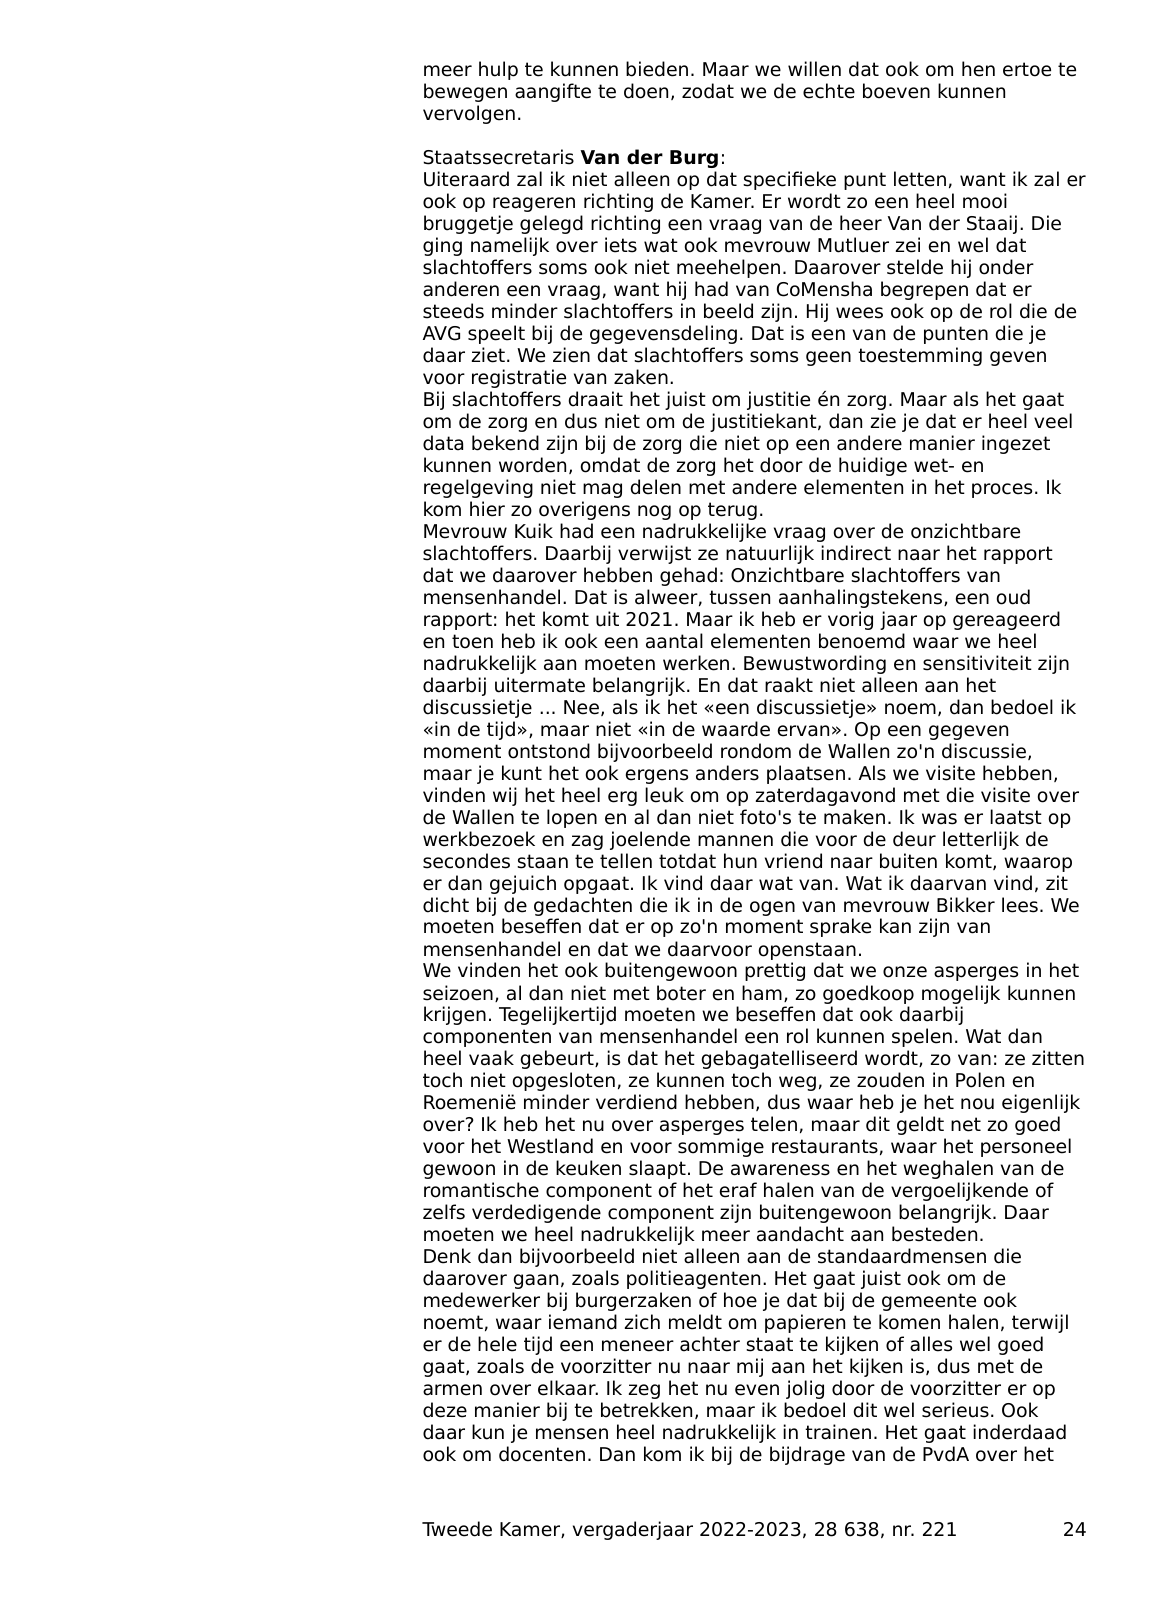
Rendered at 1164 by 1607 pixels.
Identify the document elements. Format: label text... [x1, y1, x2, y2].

text Mevrouw Kuik had een nadrukkelijke vraag over de onzichtbare slachtoffers. Daarbij verwijst ze natuurlijk indirect naar het rapport dat we daarover hebben gehad: Onzichtbare slachtoffers van mensenhandel. Dat is alweer, tussen aanhalingstekens, een oud rapport: het komt uit 2021. Maar ik heb er vorig jaar op gereageerd en toen heb ik ook een aantal elementen benoemd waar we heel nadrukkelijk aan moeten werken. Bewustwording en sensitiviteit zijn daarbij uitermate belangrijk. En dat raakt niet alleen aan het discussietje ... Nee, als ik het «een discussietje» noem, dan bedoel ik «in de tijd», maar niet «in de waarde ervan». Op een gegeven moment ontstond bijvoorbeeld rondom de Wallen zo'n discussie, maar je kunt het ook ergens anders plaatsen. Als we visite hebben, vinden wij het heel erg leuk om op zaterdagavond met die visite over de Wallen te lopen en al dan niet foto's te maken. Ik was er laatst op werkbezoek en zag joelende mannen die voor de deur letterlijk de secondes staan te tellen totdat hun vriend naar buiten komt, waarop er dan gejuich opgaat. Ik vind daar wat van. Wat ik daarvan vind, zit dicht bij de gedachten die ik in de ogen van mevrouw Bikker lees. We moeten beseffen dat er op zo'n moment sprake kan zijn van mensenhandel en dat we daarvoor openstaan. [422, 521, 1087, 960]
text Uiteraard zal ik niet alleen op dat specifieke punt letten, want ik zal er ook op reageren richting de Kamer. Er wordt zo een heel mooi bruggetje gelegd richting een vraag van de heer Van der Staaij. Die ging namelijk over iets wat ook mevrouw Mutluer zei en wel dat slachtoffers soms ook niet meehelpen. Daarover stelde hij onder anderen een vraag, want hij had van CoMensha begrepen dat er steeds minder slachtoffers in beeld zijn. Hij wees ook op de rol die de AVG speelt bij de gegevensdeling. Dat is een van de punten die je daar ziet. We zien dat slachtoffers soms geen toestemming geven voor registratie van zaken. [422, 169, 1087, 389]
text Bij slachtoffers draait het juist om justitie én zorg. Maar als het gaat om de zorg en dus niet om de justitiekant, dan zie je dat er heel veel data bekend zijn bij de zorg die niet op een andere manier ingezet kunnen worden, omdat de zorg het door de huidige wet- en regelgeving niet mag delen met andere elementen in het proces. Ik kom hier zo overigens nog op terug. [422, 389, 1087, 521]
text meer hulp te kunnen bieden. Maar we willen dat ook om hen ertoe te bewegen aangifte te doen, zodat we de echte boeven kunnen vervolgen. [422, 59, 1087, 125]
text Denk dan bijvoorbeeld niet alleen aan de standaardmensen die daarover gaan, zoals politieagenten. Het gaat juist ook om de medewerker bij burgerzaken of hoe je dat bij de gemeente ook noemt, waar iemand zich meldt om papieren te komen halen, terwijl er de hele tijd een meneer achter staat te kijken of alles wel goed gaat, zoals de voorzitter nu naar mij aan het kijken is, dus met de armen over elkaar. Ik zeg het nu even jolig door de voorzitter er op deze manier bij te betrekken, maar ik bedoel dit wel serieus. Ook daar kun je mensen heel nadrukkelijk in trainen. Het gaat inderdaad ook om docenten. Dan kom ik bij de bijdrage van de PvdA over het [422, 1246, 1087, 1466]
text We vinden het ook buitengewoon prettig dat we onze asperges in het seizoen, al dan niet met boter en ham, zo goedkoop mogelijk kunnen krijgen. Tegelijkertijd moeten we beseffen dat ook daarbij componenten van mensenhandel een rol kunnen spelen. Wat dan heel vaak gebeurt, is dat het gebagatelliseerd wordt, zo van: ze zitten toch niet opgesloten, ze kunnen toch weg, ze zouden in Polen en Roemenië minder verdiend hebben, dus waar heb je het nou eigenlijk over? Ik heb het nu over asperges telen, maar dit geldt net zo goed voor het Westland en voor sommige restaurants, waar het personeel gewoon in de keuken slaapt. De awareness en het weghalen van de romantische component of het eraf halen van de vergoelijkende of zelfs verdedigende component zijn buitengewoon belangrijk. Daar moeten we heel nadrukkelijk meer aandacht aan besteden. [422, 960, 1087, 1246]
text Staatssecretaris Van der Burg: [422, 147, 1087, 169]
